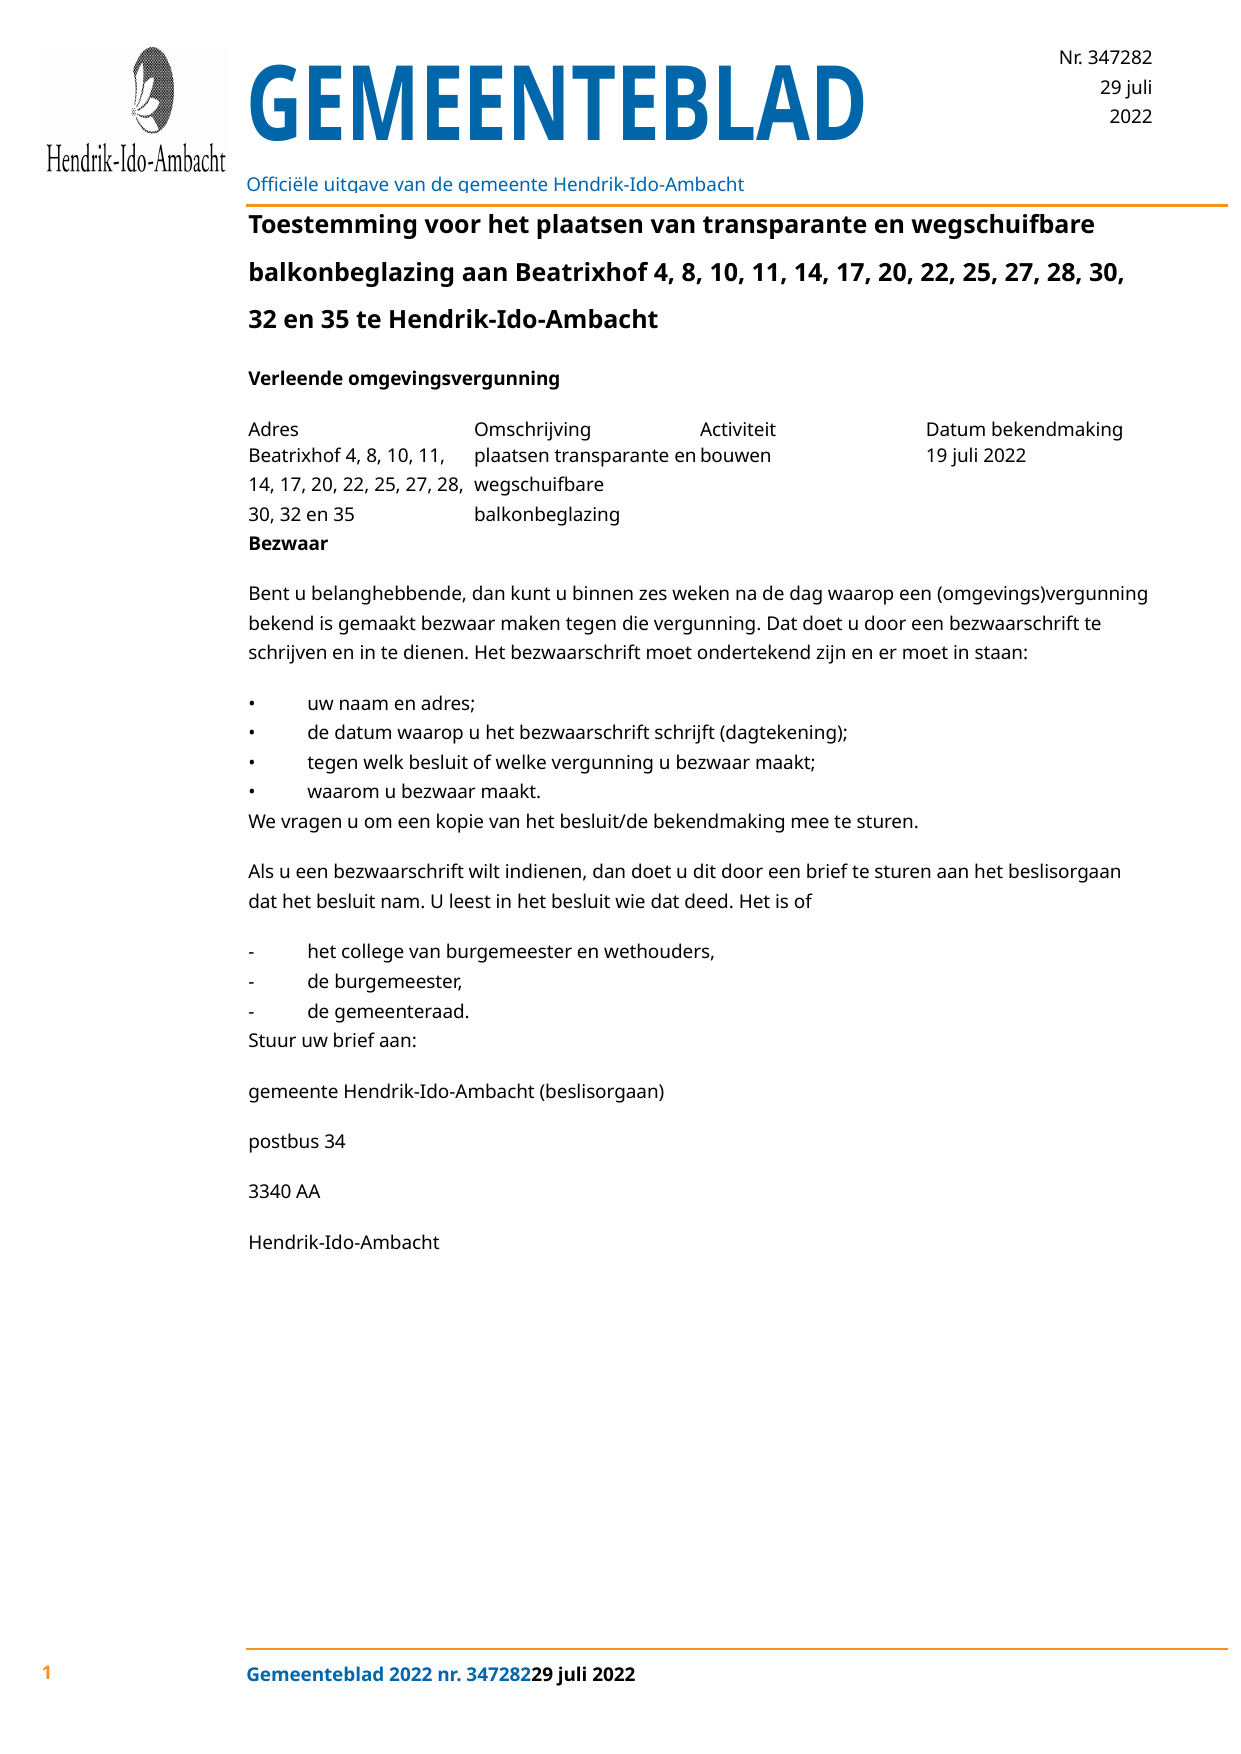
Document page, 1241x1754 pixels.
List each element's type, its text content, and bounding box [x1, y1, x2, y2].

table_cell Beatrixhof 4, 8, 10, 11, 14, 17, 20, 22, 25, 27, 28, 30, 32 en 35 [248, 442, 474, 527]
table_header Adres [248, 416, 474, 442]
list waarom u bezwaar maakt. [248, 779, 1152, 804]
table_cell 19 juli 2022 [926, 442, 1152, 527]
text gemeente Hendrik-Ido-Ambacht (beslisorgaan) [248, 1078, 1152, 1103]
table_cell plaatsen transparante en wegschuifbare balkonbeglazing [474, 442, 700, 527]
text Bent u belanghebbende, dan kunt u binnen zes weken na de dag waarop een (omgevings)vergunning bekend is gemaakt bezwaar maken tegen die vergunning. Dat doet u door een bezwaarschrift te schrijven en in te dienen. Het bezwaarschrift moet ondertekend zijn en er moet in staan: [248, 580, 1152, 665]
list de burgemeester, [248, 968, 1152, 994]
text postbus 34 [248, 1128, 1152, 1154]
text Toestemming voor het plaatsen van transparante en wegschuifbare balkonbeglazing aan Beatrixhof 4, 8, 10, 11, 14, 17, 20, 22, 25, 27, 28, 30, 32 en 35 te Hendrik-Ido-Ambacht [248, 207, 1152, 336]
list uw naam en adres; [248, 690, 1152, 716]
picture [41, 47, 231, 172]
text Stuur uw brief aan: [248, 1027, 1152, 1053]
text 3340 AA [248, 1179, 1152, 1204]
text Bezwaar [248, 530, 1152, 556]
list de datum waarop u het bezwaarschrift schrijft (dagtekening); [248, 719, 1152, 745]
list de gemeenteraad. [248, 998, 1152, 1023]
table_cell bouwen [700, 442, 926, 527]
list tegen welk besluit of welke vergunning u bezwaar maakt; [248, 749, 1152, 775]
table_header Omschrijving [474, 416, 700, 442]
text We vragen u om een kopie van het besluit/de bekendmaking mee te sturen. [248, 808, 1152, 834]
table_header Datum bekendmaking [926, 416, 1152, 442]
text Verleende omgevingsvergunning [248, 366, 1152, 391]
table_header Activiteit [700, 416, 926, 442]
list het college van burgemeester en wethouders, [248, 939, 1152, 964]
text Als u een bezwaarschrift wilt indienen, dan doet u dit door een brief te sturen aan het beslisorgaan dat het besluit nam. U leest in het besluit wie dat deed. Het is of [248, 859, 1152, 914]
text Hendrik-Ido-Ambacht [248, 1229, 1152, 1255]
